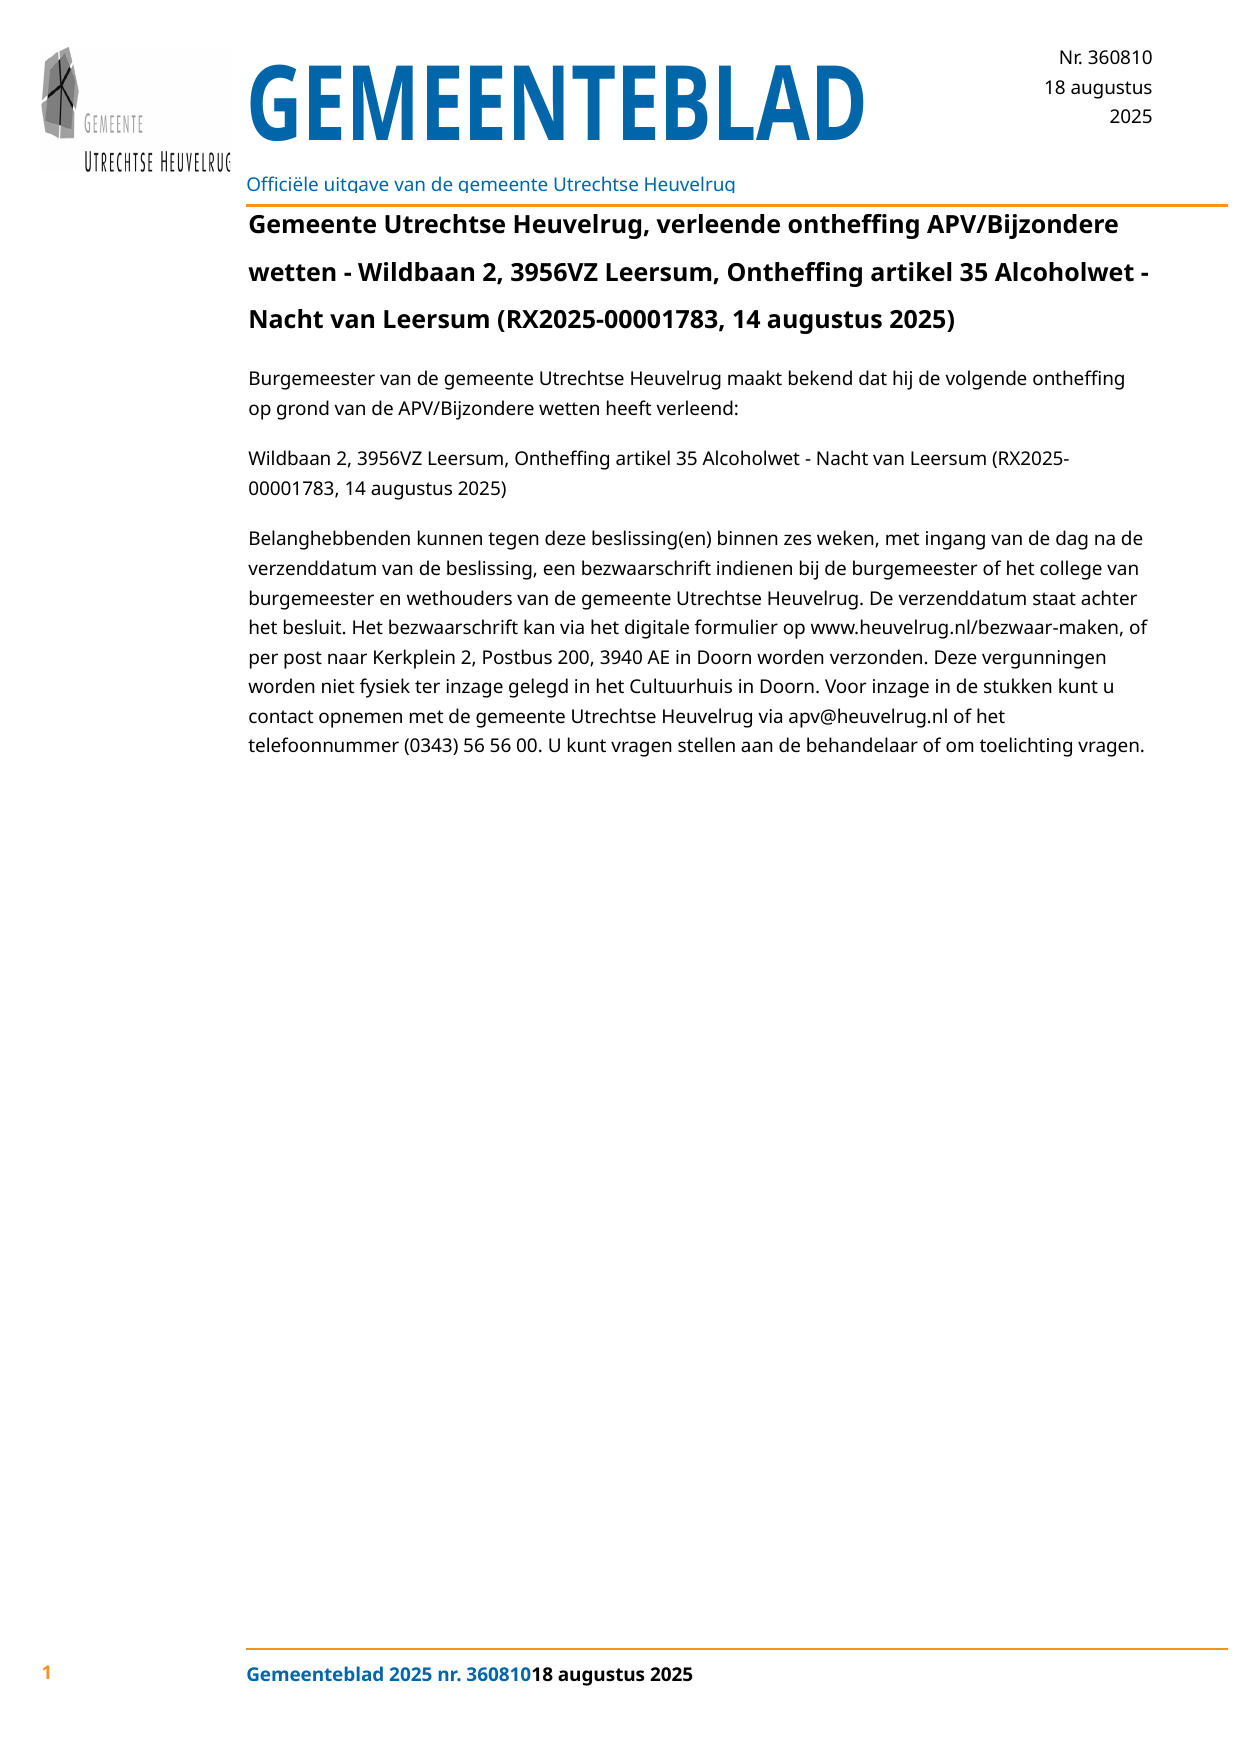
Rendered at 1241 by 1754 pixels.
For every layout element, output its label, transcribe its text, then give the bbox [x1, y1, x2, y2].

text Burgemeester van de gemeente Utrechtse Heuvelrug maakt bekend dat hij de volgende ontheffing op grond van de APV/Bijzondere wetten heeft verleend: [248, 366, 1152, 421]
text Gemeente Utrechtse Heuvelrug, verleende ontheffing APV/Bijzondere wetten - Wildbaan 2, 3956VZ Leersum, Ontheffing artikel 35 Alcoholwet - Nacht van Leersum (RX2025-00001783, 14 augustus 2025) [248, 207, 1152, 336]
picture [41, 47, 231, 172]
text Wildbaan 2, 3956VZ Leersum, Ontheffing artikel 35 Alcoholwet - Nacht van Leersum (RX2025-00001783, 14 augustus 2025) [248, 446, 1152, 501]
text Belanghebbenden kunnen tegen deze beslissing(en) binnen zes weken, met ingang van de dag na de verzenddatum van de beslissing, een bezwaarschrift indienen bij de burgemeester of het college van burgemeester en wethouders van de gemeente Utrechtse Heuvelrug. De verzenddatum staat achter het besluit. Het bezwaarschrift kan via het digitale formulier op www.heuvelrug.nl/bezwaar-maken, of per post naar Kerkplein 2, Postbus 200, 3940 AE in Doorn worden verzonden. Deze vergunningen worden niet fysiek ter inzage gelegd in het Cultuurhuis in Doorn. Voor inzage in de stukken kunt u contact opnemen met de gemeente Utrechtse Heuvelrug via apv@heuvelrug.nl of het telefoonnummer (0343) 56 56 00. U kunt vragen stellen aan de behandelaar of om toelichting vragen. [248, 526, 1152, 758]
